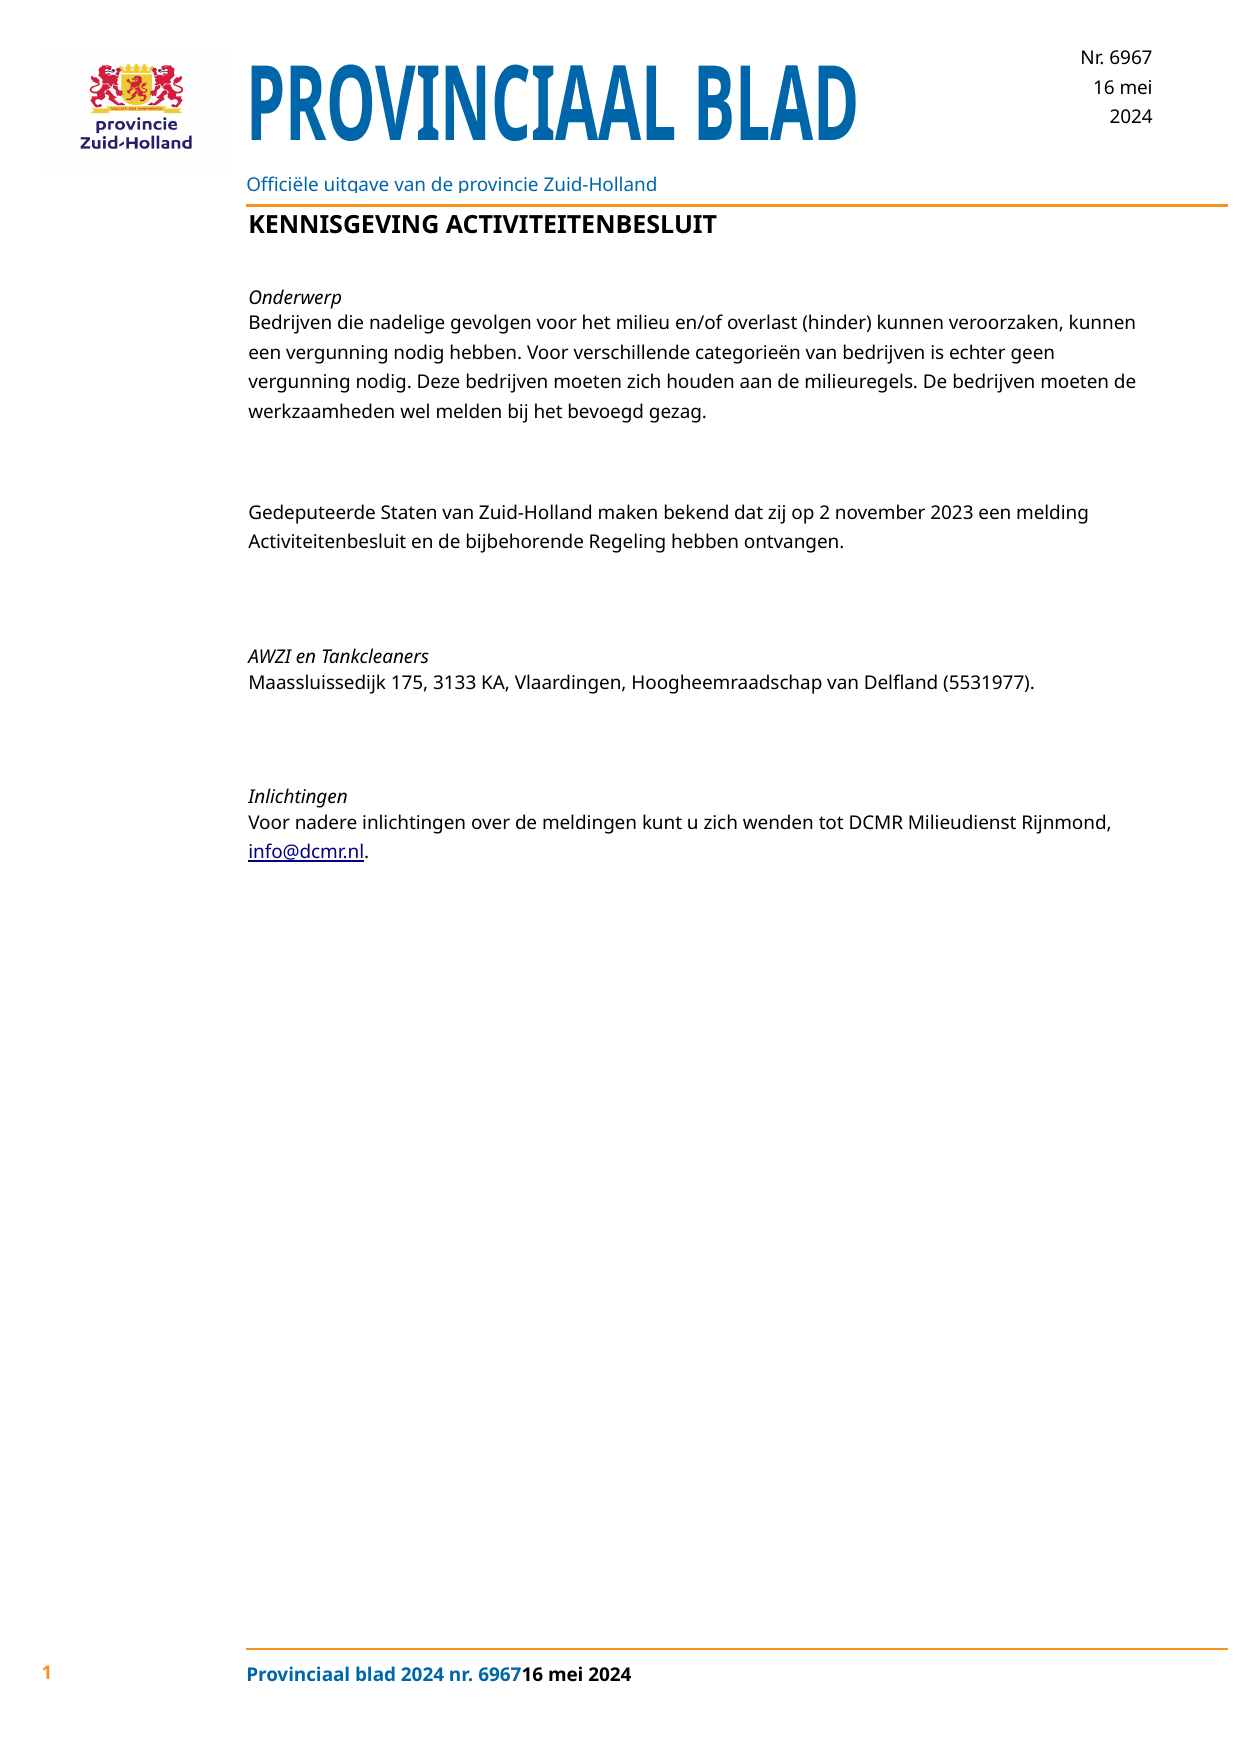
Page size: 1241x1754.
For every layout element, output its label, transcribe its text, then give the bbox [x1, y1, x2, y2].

text AWZI en Tankcleaners [248, 643, 1152, 669]
text Voor nadere inlichtingen over de meldingen kunt u zich wenden tot DCMR Milieudienst Rijnmond, info@dcmr.nl. [248, 809, 1152, 864]
text Inlichtingen [248, 783, 1152, 809]
text KENNISGEVING ACTIVITEITENBESLUIT [248, 207, 1152, 241]
text Bedrijven die nadelige gevolgen voor het milieu en/of overlast (hinder) kunnen veroorzaken, kunnen een vergunning nodig hebben. Voor verschillende categorieën van bedrijven is echter geen vergunning nodig. Deze bedrijven moeten zich houden aan de milieuregels. De bedrijven moeten de werkzaamheden wel melden bij het bevoegd gezag. [248, 309, 1152, 424]
picture [41, 47, 231, 172]
text Gedeputeerde Staten van Zuid-Holland maken bekend dat zij op 2 november 2023 een melding Activiteitenbesluit en de bijbehorende Regeling hebben ontvangen. [248, 499, 1152, 554]
text Maassluissedijk 175, 3133 KA, Vlaardingen, Hoogheemraadschap van Delfland (5531977). [248, 669, 1152, 694]
text Onderwerp [248, 284, 1152, 309]
